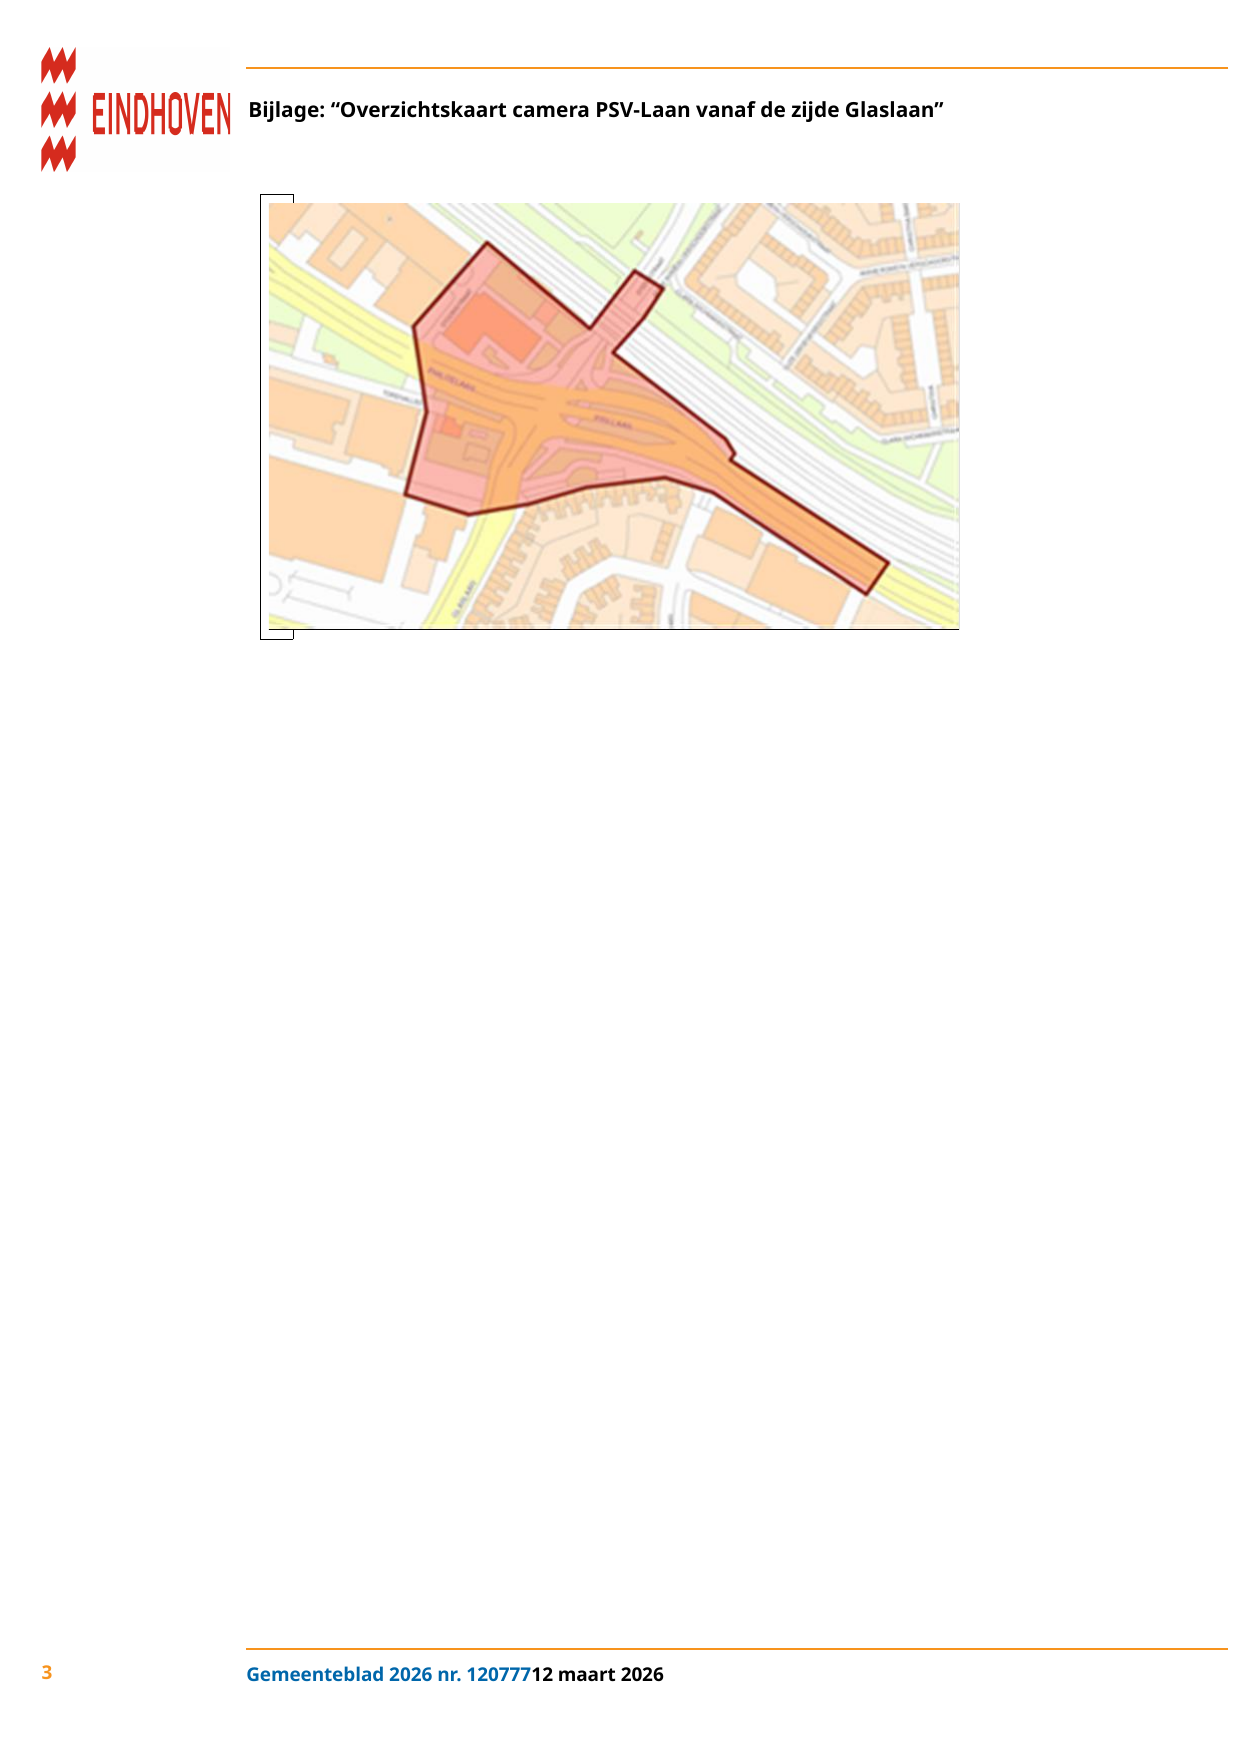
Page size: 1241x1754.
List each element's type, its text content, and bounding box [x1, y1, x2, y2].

picture [268, 203, 960, 630]
text Bijlage: “Overzichtskaart camera PSV-Laan vanaf de zijde Glaslaan” [248, 95, 1152, 123]
picture [41, 47, 231, 172]
